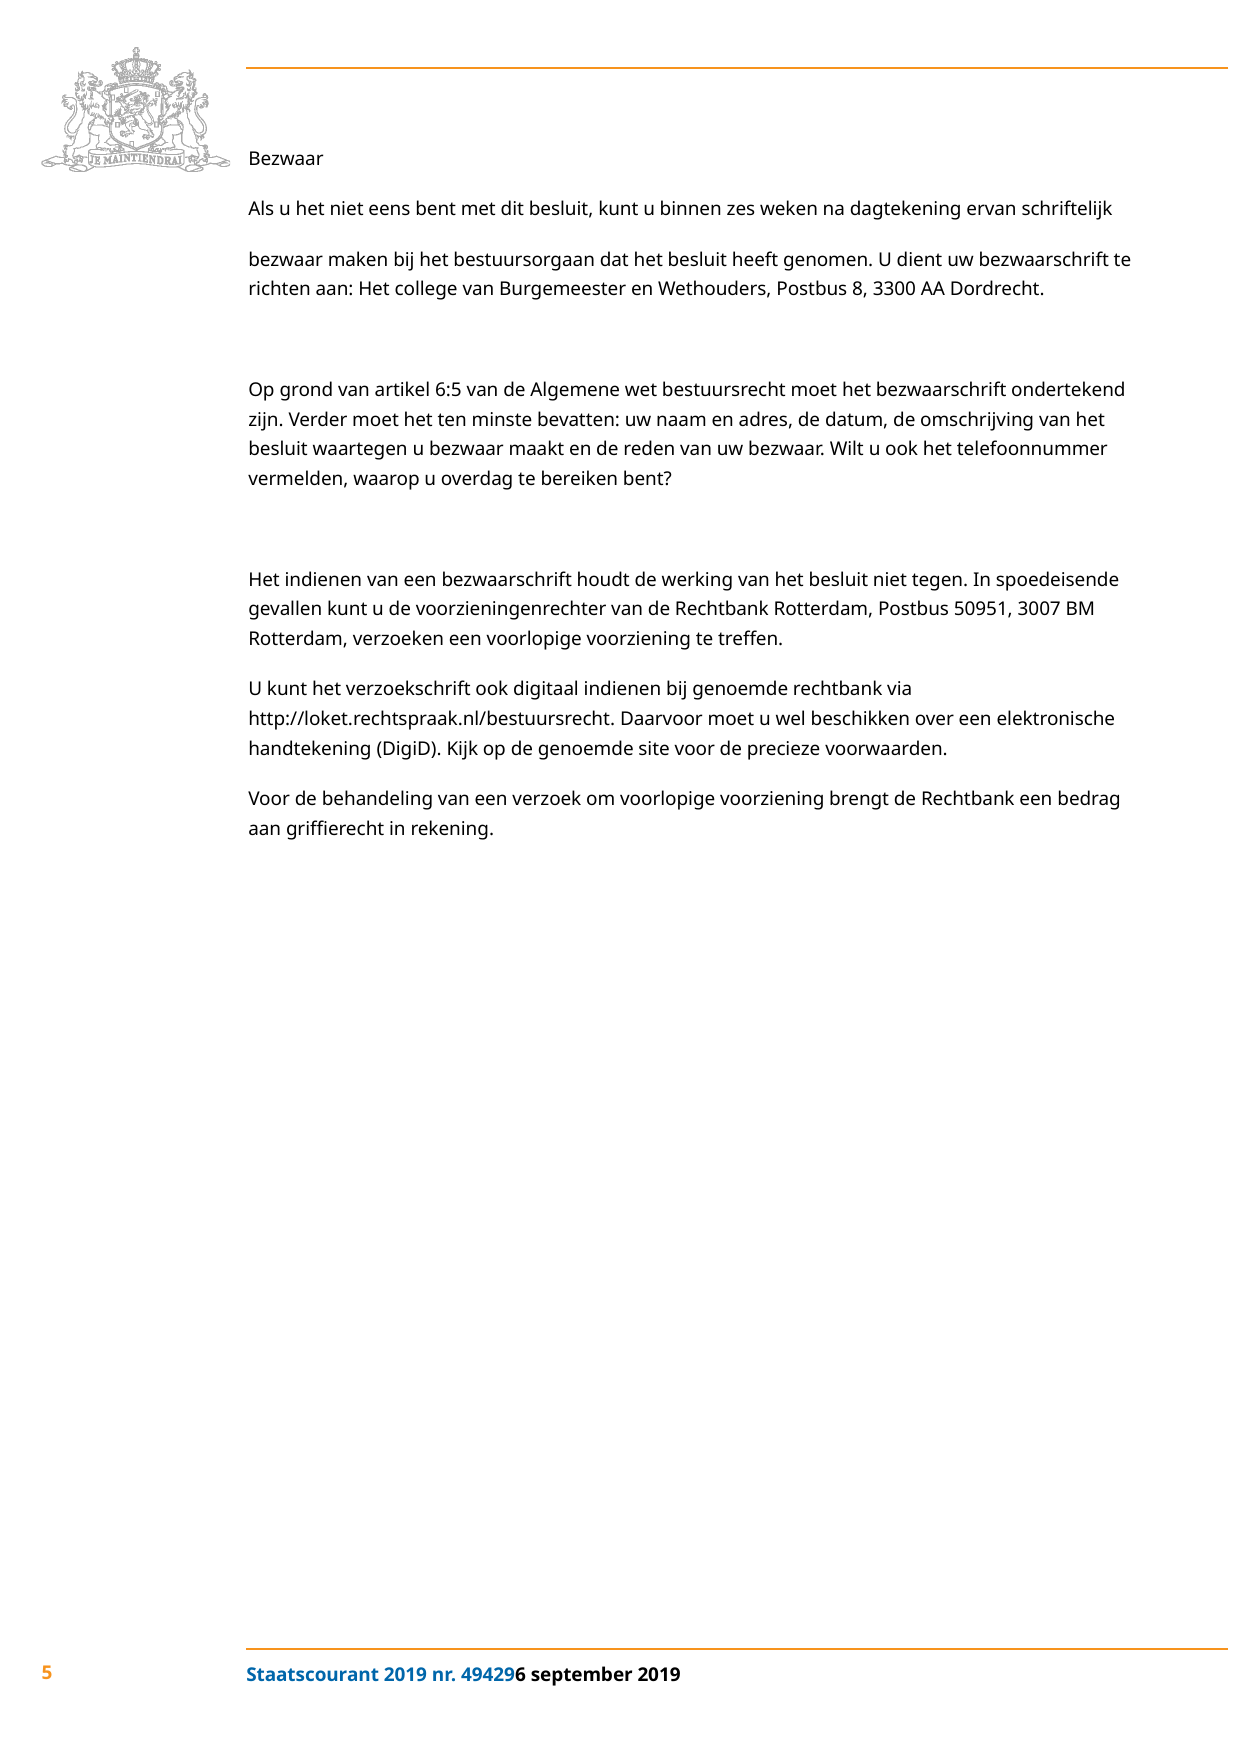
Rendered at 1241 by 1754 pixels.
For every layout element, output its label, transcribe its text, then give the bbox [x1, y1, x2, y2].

text Het indienen van een bezwaarschrift houdt de werking van het besluit niet tegen. In spoedeisende gevallen kunt u de voorzieningenrechter van de Rechtbank Rotterdam, Postbus 50951, 3007 BM Rotterdam, verzoeken een voorlopige voorziening te treffen. [248, 566, 1152, 651]
text Voor de behandeling van een verzoek om voorlopige voorziening brengt de Rechtbank een bedrag aan griffierecht in rekening. [248, 785, 1152, 841]
text bezwaar maken bij het bestuursorgaan dat het besluit heeft genomen. U dient uw bezwaarschrift te richten aan: Het college van Burgemeester en Wethouders, Postbus 8, 3300 AA Dordrecht. [248, 246, 1152, 301]
text Bezwaar [248, 145, 1152, 171]
text U kunt het verzoekschrift ook digitaal indienen bij genoemde rechtbank via http://loket.rechtspraak.nl/bestuursrecht. Daarvoor moet u wel beschikken over een elektronische handtekening (DigiD). Kijk op de genoemde site voor de precieze voorwaarden. [248, 676, 1152, 761]
text Op grond van artikel 6:5 van de Algemene wet bestuursrecht moet het bezwaarschrift ondertekend zijn. Verder moet het ten minste bevatten: uw naam en adres, de datum, de omschrijving van het besluit waartegen u bezwaar maakt en de reden van uw bezwaar. Wilt u ook het telefoonnummer vermelden, waarop u overdag te bereiken bent? [248, 376, 1152, 491]
text Als u het niet eens bent met dit besluit, kunt u binnen zes weken na dagtekening ervan schriftelijk [248, 196, 1152, 221]
picture [41, 47, 231, 172]
